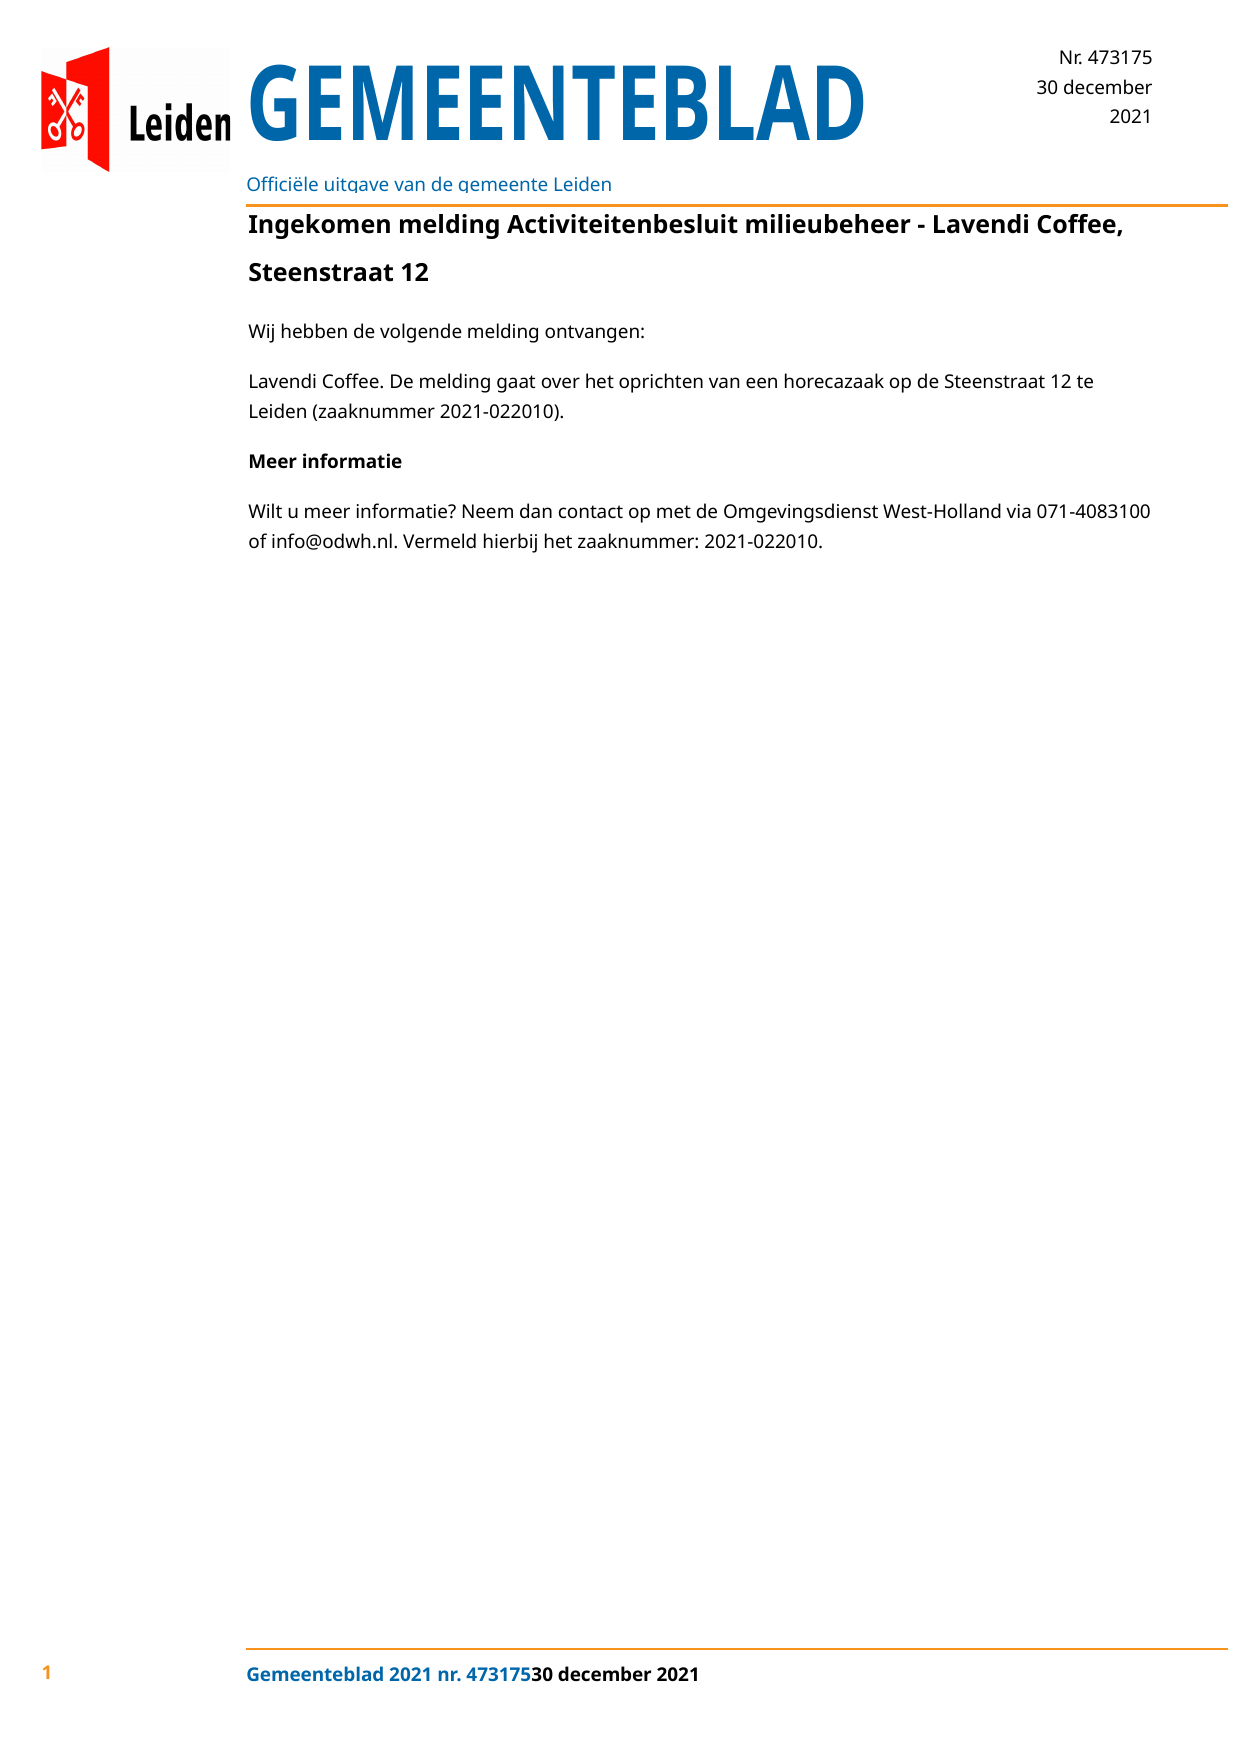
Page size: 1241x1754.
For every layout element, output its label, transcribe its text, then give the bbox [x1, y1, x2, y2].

text Meer informatie [248, 448, 1152, 474]
text Lavendi Coffee. De melding gaat over het oprichten van een horecazaak op de Steenstraat 12 te Leiden (zaaknummer 2021-022010). [248, 368, 1152, 424]
text Wij hebben de volgende melding ontvangen: [248, 318, 1152, 344]
text Wilt u meer informatie? Neem dan contact op met de Omgevingsdienst West-Holland via 071‑4083100 of info@odwh.nl. Vermeld hierbij het zaaknummer: 2021-022010. [248, 499, 1152, 554]
text Ingekomen melding Activiteitenbesluit milieubeheer - Lavendi Coffee, Steenstraat 12 [248, 207, 1152, 288]
picture [41, 47, 231, 172]
